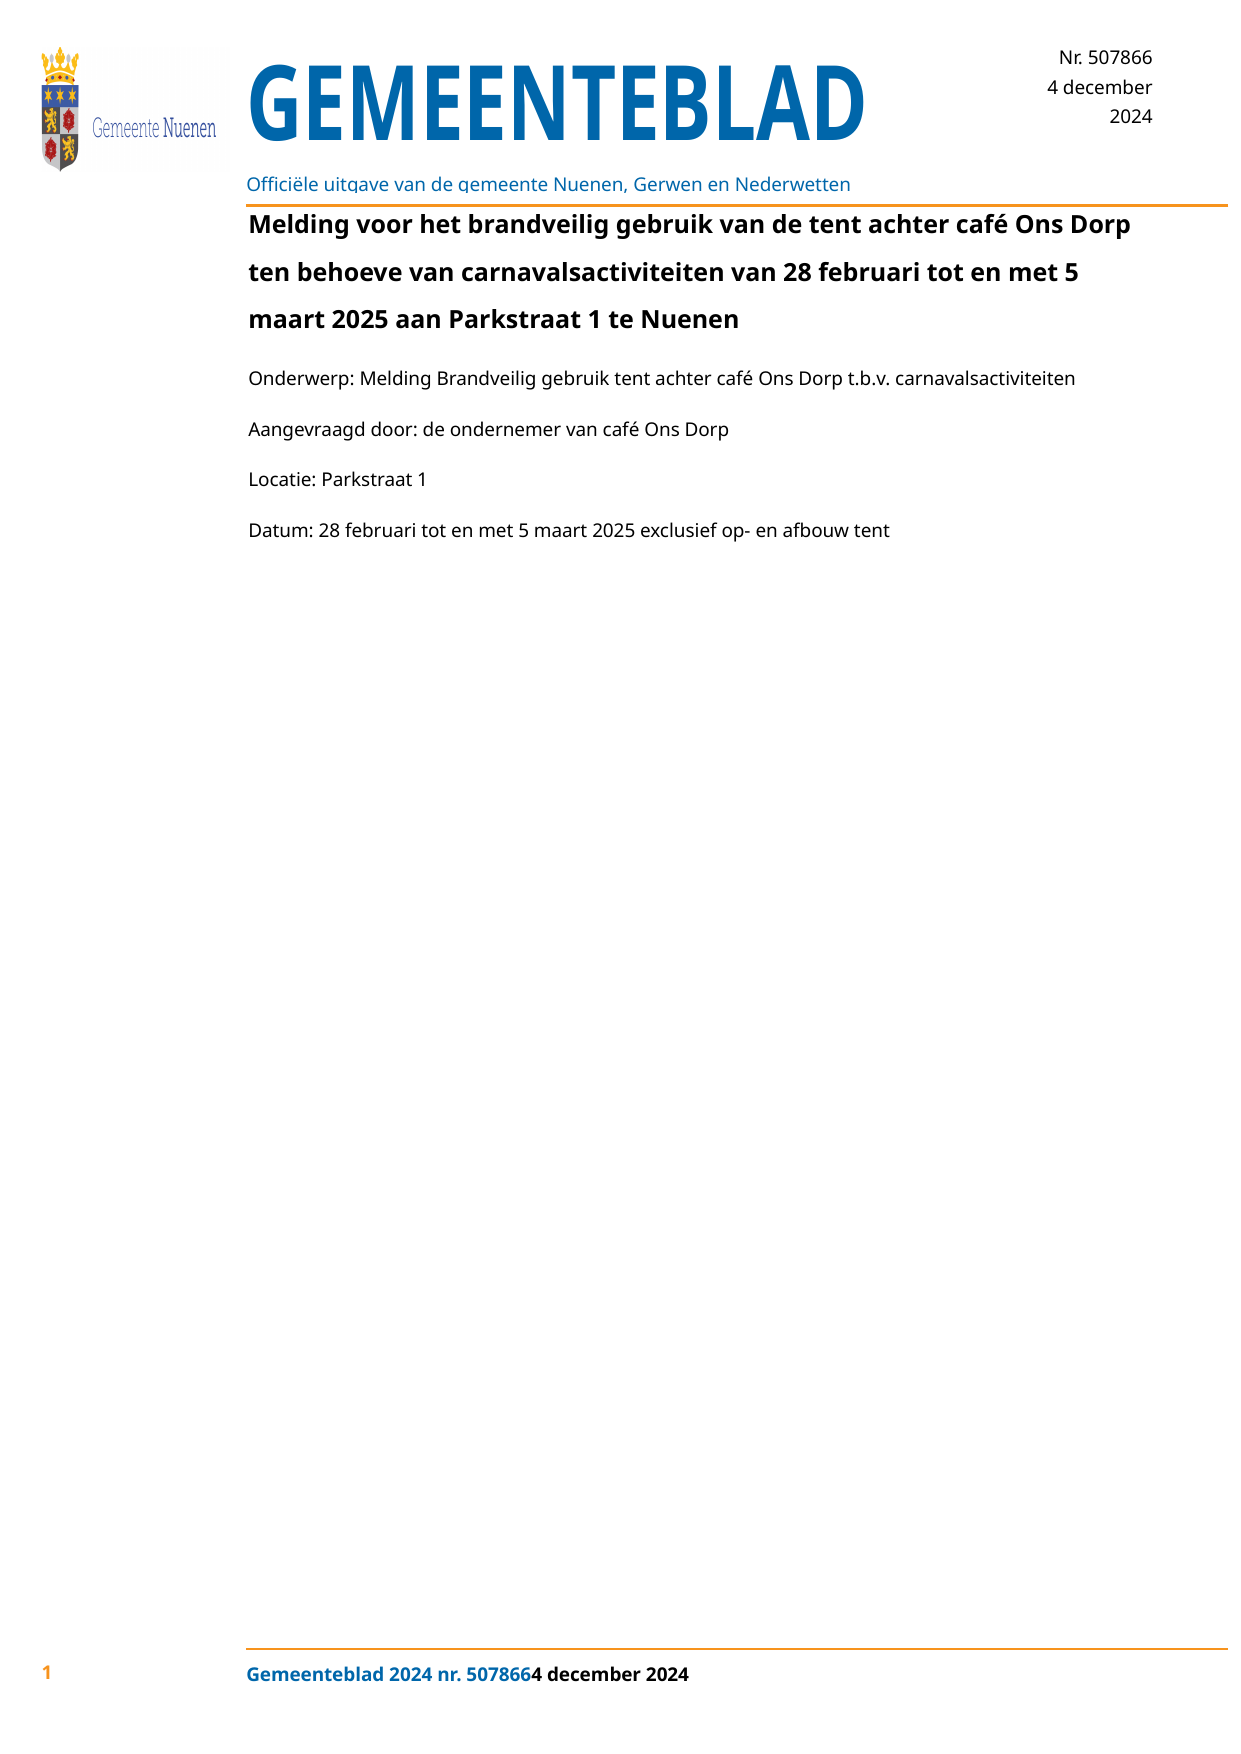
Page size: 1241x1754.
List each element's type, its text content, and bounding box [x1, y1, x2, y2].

picture [41, 47, 231, 172]
text Aangevraagd door: de ondernemer van café Ons Dorp [248, 416, 1152, 442]
text Onderwerp: Melding Brandveilig gebruik tent achter café Ons Dorp t.b.v. carnavalsactiviteiten [248, 366, 1152, 391]
text Datum: 28 februari tot en met 5 maart 2025 exclusief op- en afbouw tent [248, 517, 1152, 542]
text Melding voor het brandveilig gebruik van de tent achter café Ons Dorp ten behoeve van carnavalsactiviteiten van 28 februari tot en met 5 maart 2025 aan Parkstraat 1 te Nuenen [248, 207, 1152, 336]
text Locatie: Parkstraat 1 [248, 466, 1152, 492]
